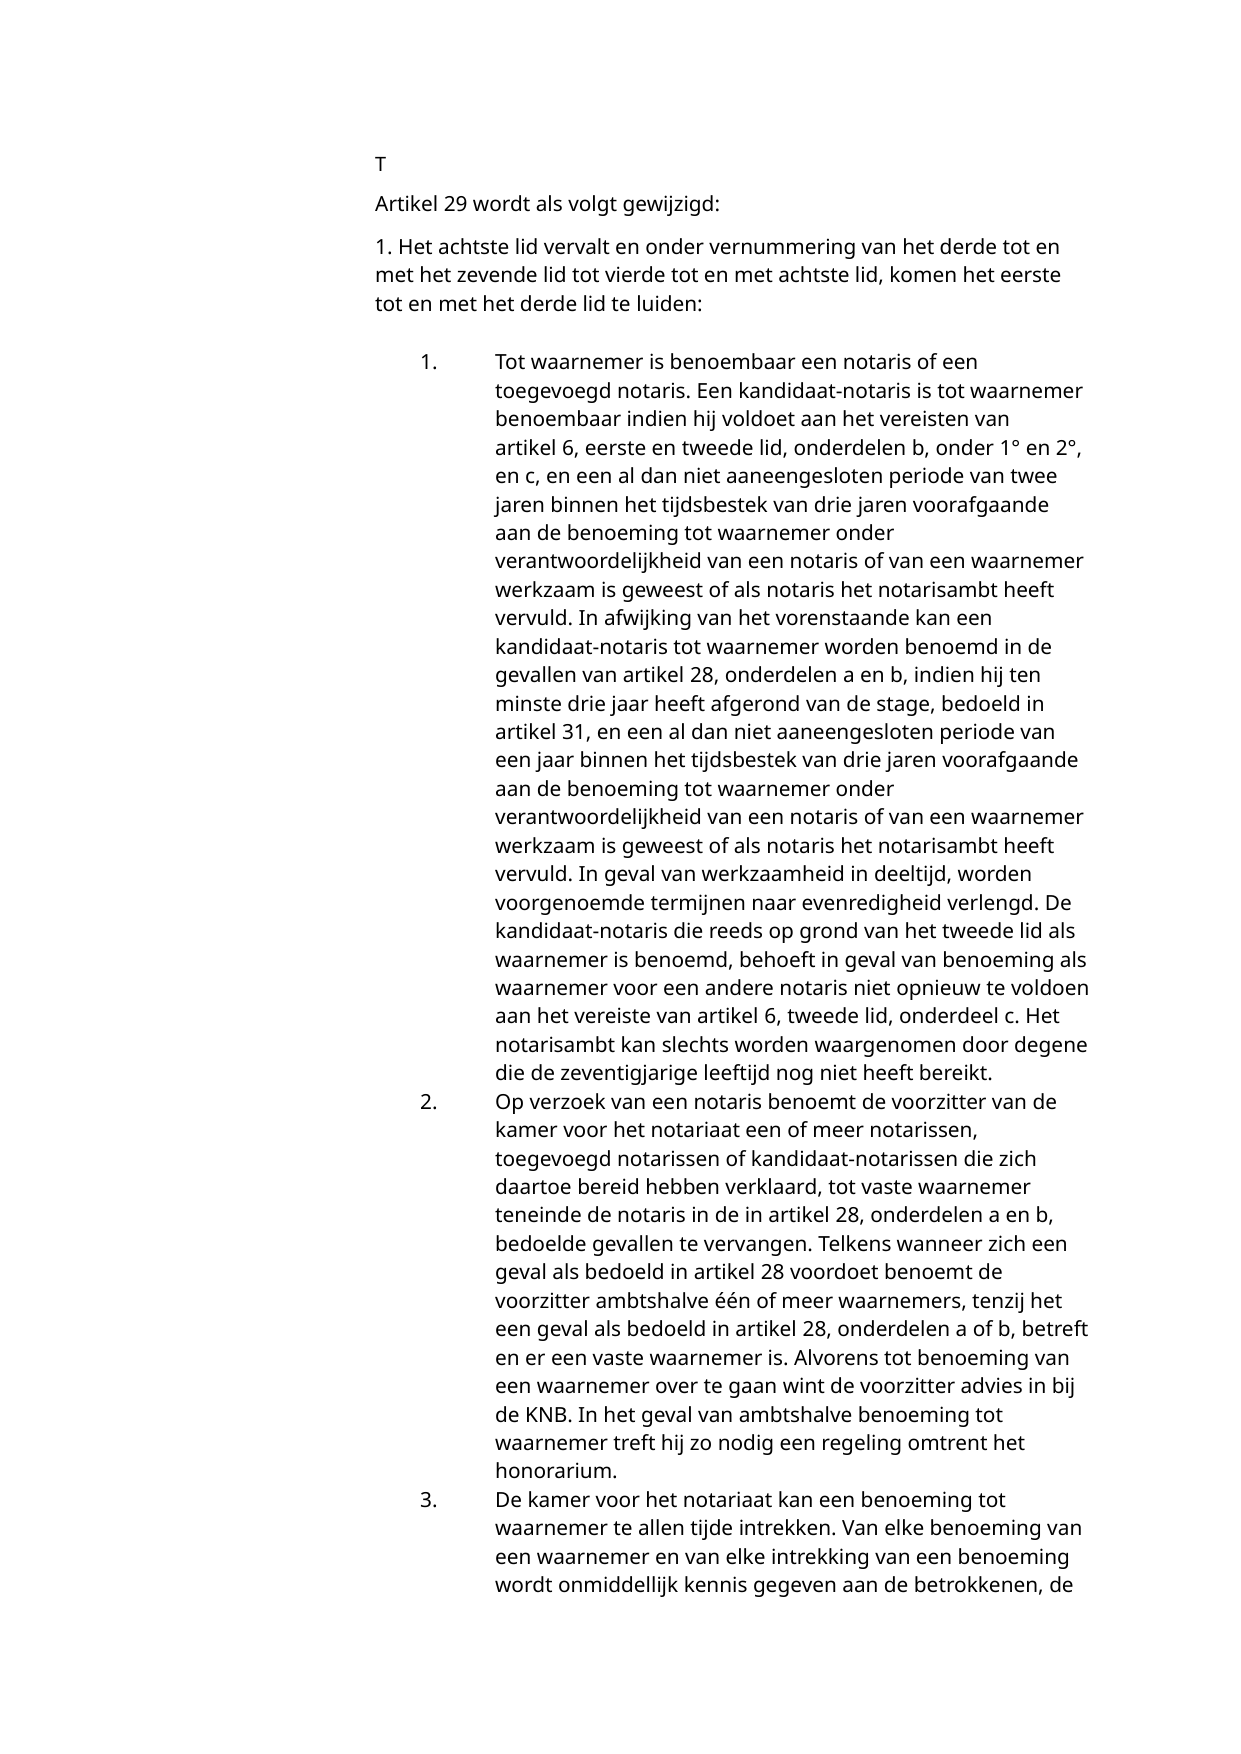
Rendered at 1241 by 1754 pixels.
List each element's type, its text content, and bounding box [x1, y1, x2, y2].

text 1. Het achtste lid vervalt en onder vernummering van het derde tot en met het zevende lid tot vierde tot en met achtste lid, komen het eerste tot en met het derde lid te luiden: [375, 232, 1090, 317]
text T [375, 150, 1090, 177]
list Op verzoek van een notaris benoemt de voorzitter van de kamer voor het notariaat een of meer notarissen, toegevoegd notarissen of kandidaat-notarissen die zich daartoe bereid hebben verklaard, tot vaste waarnemer teneinde de notaris in de in artikel 28, onderdelen a en b, bedoelde gevallen te vervangen. Telkens wanneer zich een geval als bedoeld in artikel 28 voordoet benoemt de voorzitter ambtshalve één of meer waarnemers, tenzij het een geval als bedoeld in artikel 28, onderdelen a of b, betreft en er een vaste waarnemer is. Alvorens tot benoeming van een waarnemer over te gaan wint de voorzitter advies in bij de KNB. In het geval van ambtshalve benoeming tot waarnemer treft hij zo nodig een regeling omtrent het honorarium. [420, 1087, 1090, 1485]
list Tot waarnemer is benoembaar een notaris of een toegevoegd notaris. Een kandidaat-notaris is tot waarnemer benoembaar indien hij voldoet aan het vereisten van artikel 6, eerste en tweede lid, onderdelen b, onder 1° en 2°, en c, en een al dan niet aaneengesloten periode van twee jaren binnen het tijdsbestek van drie jaren voorafgaande aan de benoeming tot waarnemer onder verantwoordelijkheid van een notaris of van een waarnemer werkzaam is geweest of als notaris het notarisambt heeft vervuld. In afwijking van het vorenstaande kan een kandidaat-notaris tot waarnemer worden benoemd in de gevallen van artikel 28, onderdelen a en b, indien hij ten minste drie jaar heeft afgerond van de stage, bedoeld in artikel 31, en een al dan niet aaneengesloten periode van een jaar binnen het tijdsbestek van drie jaren voorafgaande aan de benoeming tot waarnemer onder verantwoordelijkheid van een notaris of van een waarnemer werkzaam is geweest of als notaris het notarisambt heeft vervuld. In geval van werkzaamheid in deeltijd, worden voorgenoemde termijnen naar evenredigheid verlengd. De kandidaat-notaris die reeds op grond van het tweede lid als waarnemer is benoemd, behoeft in geval van benoeming als waarnemer voor een andere notaris niet opnieuw te voldoen aan het vereiste van artikel 6, tweede lid, onderdeel c. Het notarisambt kan slechts worden waargenomen door degene die de zeventigjarige leeftijd nog niet heeft bereikt. [420, 347, 1090, 1087]
text Artikel 29 wordt als volgt gewijzigd: [375, 189, 1090, 217]
list De kamer voor het notariaat kan een benoeming tot waarnemer te allen tijde intrekken. Van elke benoeming van een waarnemer en van elke intrekking van een benoeming wordt onmiddellijk kennis gegeven aan de betrokkenen, de [420, 1485, 1090, 1599]
